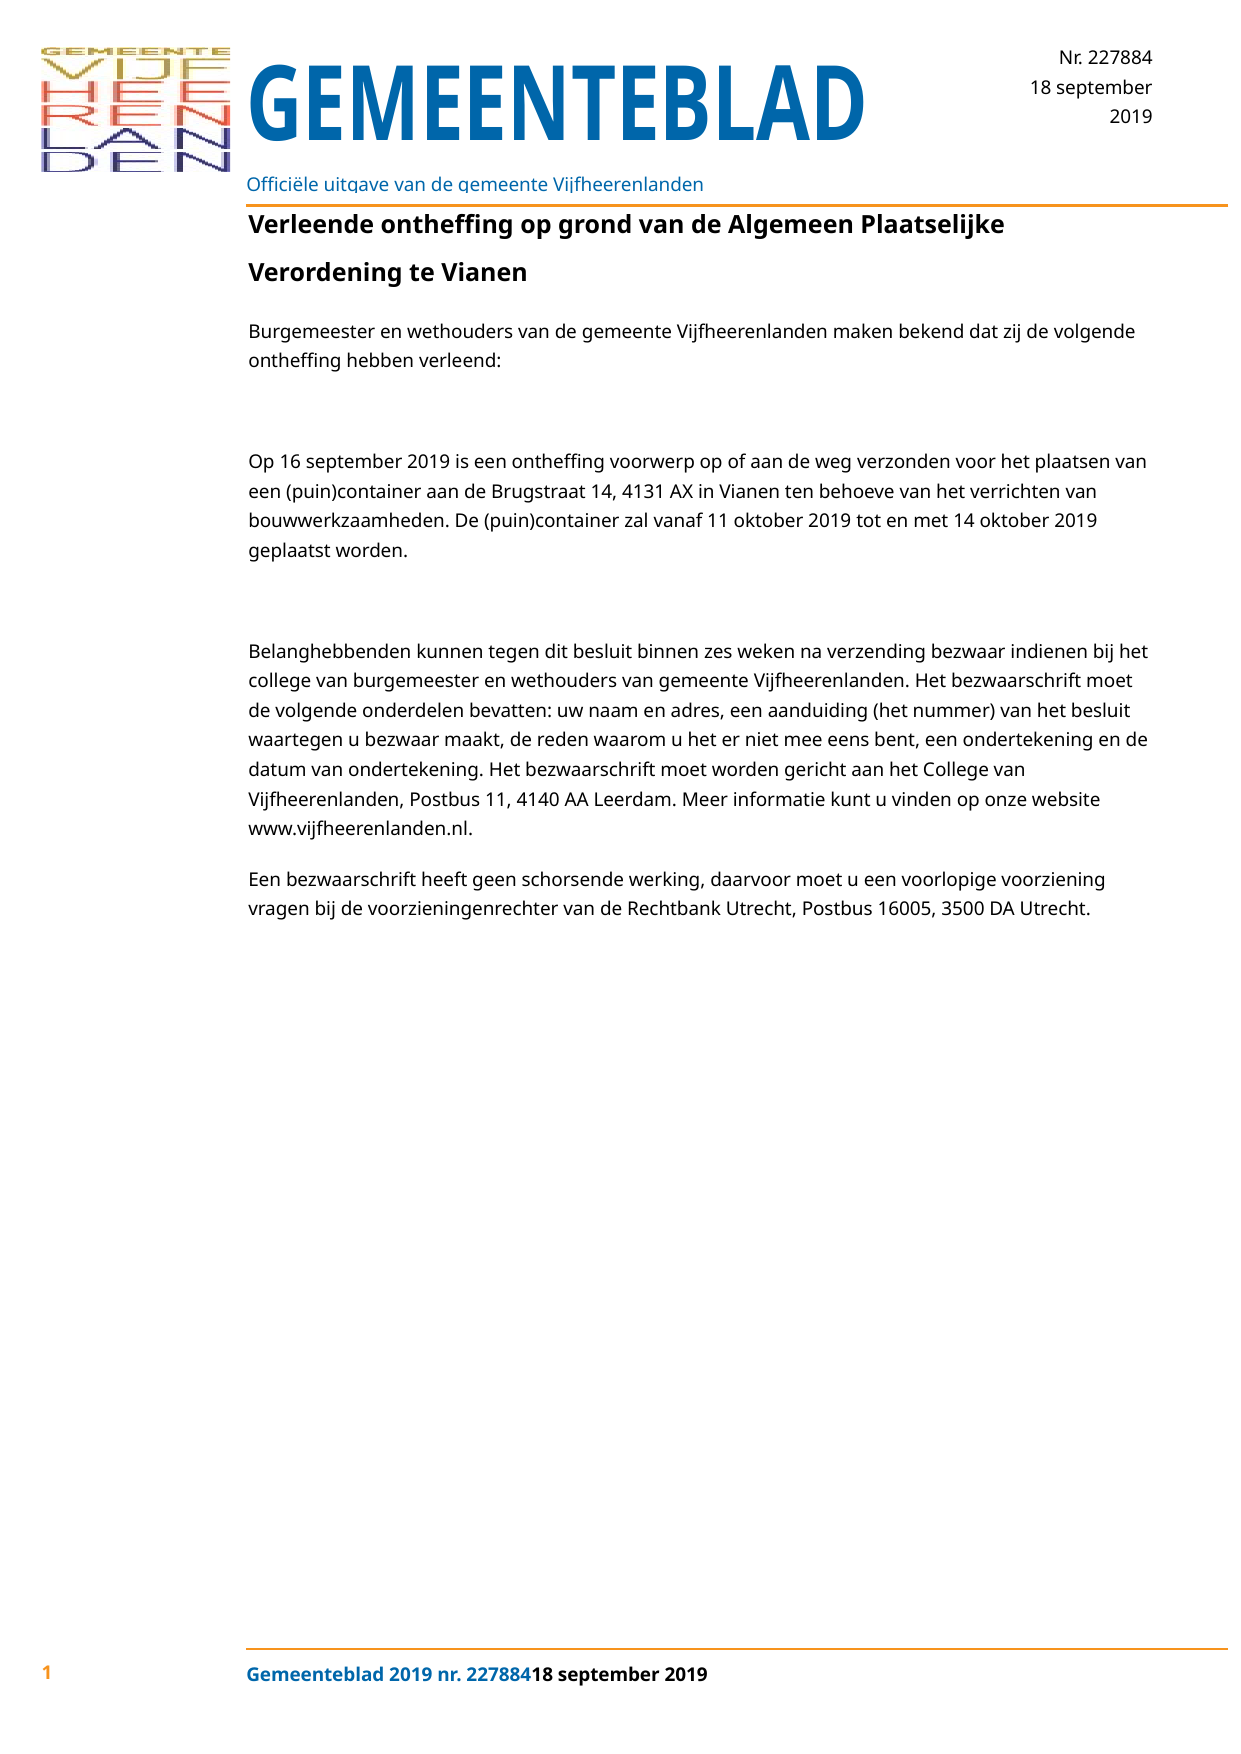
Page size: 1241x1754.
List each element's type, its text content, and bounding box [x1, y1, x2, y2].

text Belanghebbenden kunnen tegen dit besluit binnen zes weken na verzending bezwaar indienen bij het college van burgemeester en wethouders van gemeente Vijfheerenlanden. Het bezwaarschrift moet de volgende onderdelen bevatten: uw naam en adres, een aanduiding (het nummer) van het besluit waartegen u bezwaar maakt, de reden waarom u het er niet mee eens bent, een ondertekening en de datum van ondertekening. Het bezwaarschrift moet worden gericht aan het College van Vijfheerenlanden, Postbus 11, 4140 AA Leerdam. Meer informatie kunt u vinden op onze website www.vijfheerenlanden.nl. [248, 638, 1152, 841]
text Op 16 september 2019 is een ontheffing voorwerp op of aan de weg verzonden voor het plaatsen van een (puin)container aan de Brugstraat 14, 4131 AX in Vianen ten behoeve van het verrichten van bouwwerkzaamheden. De (puin)container zal vanaf 11 oktober 2019 tot en met 14 oktober 2019 geplaatst worden. [248, 448, 1152, 563]
text Burgemeester en wethouders van de gemeente Vijfheerenlanden maken bekend dat zij de volgende ontheffing hebben verleend: [248, 318, 1152, 373]
text Een bezwaarschrift heeft geen schorsende werking, daarvoor moet u een voorlopige voorziening vragen bij de voorzieningenrechter van de Rechtbank Utrecht, Postbus 16005, 3500 DA Utrecht. [248, 866, 1152, 921]
picture [41, 47, 231, 172]
text Verleende ontheffing op grond van de Algemeen Plaatselijke Verordening te Vianen [248, 207, 1152, 288]
